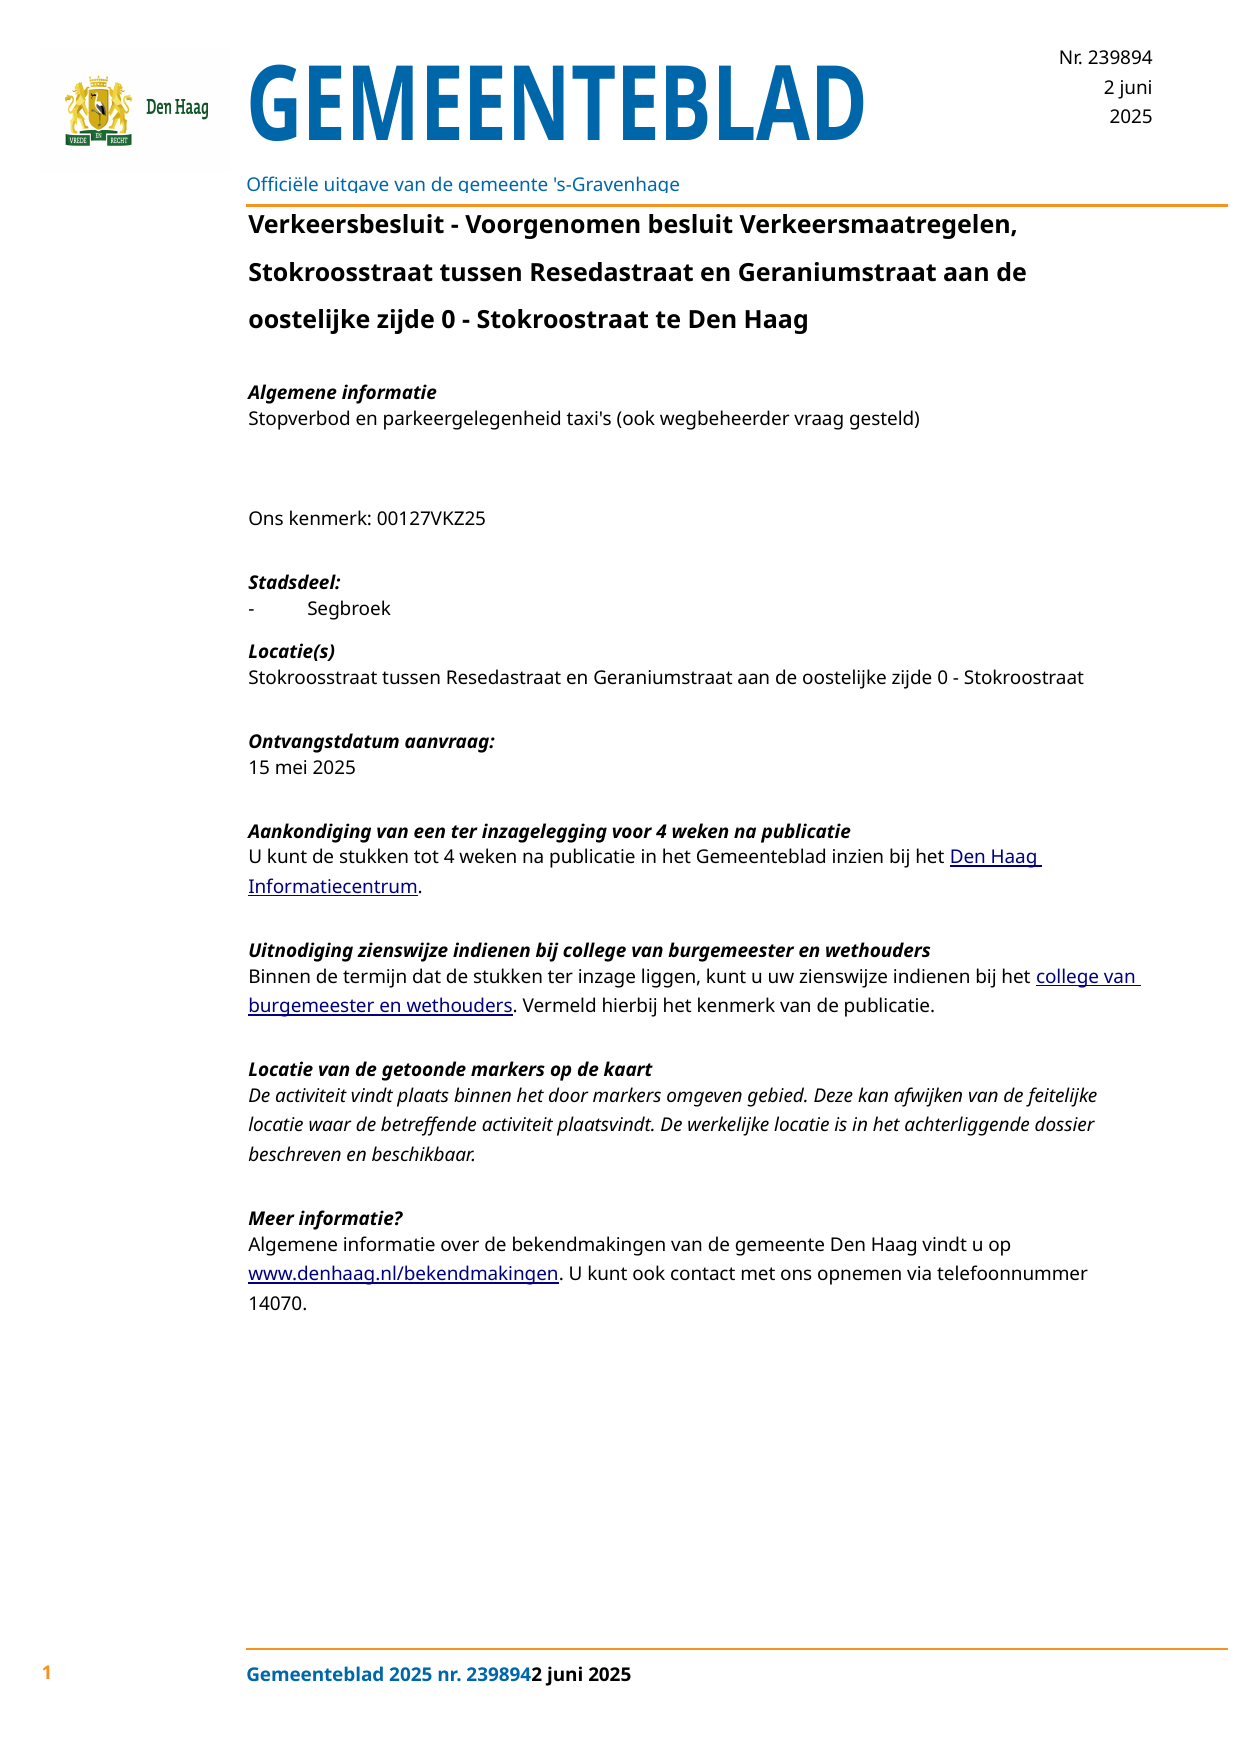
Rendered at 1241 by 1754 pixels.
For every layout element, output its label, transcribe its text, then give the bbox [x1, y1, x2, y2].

list Segbroek [248, 595, 1152, 621]
text Stokroosstraat tussen Resedastraat en Geraniumstraat aan de oostelijke zijde 0 - Stokroostraat [248, 664, 1152, 690]
text Algemene informatie over de bekendmakingen van de gemeente Den Haag vindt u op www.denhaag.nl/bekendmakingen. U kunt ook contact met ons opnemen via telefoonnummer 14070. [248, 1231, 1152, 1316]
text De activiteit vindt plaats binnen het door markers omgeven gebied. Deze kan afwijken van de feitelijke locatie waar de betreffende activiteit plaatsvindt. De werkelijke locatie is in het achterliggende dossier beschreven en beschikbaar. [248, 1082, 1152, 1167]
text Ontvangstdatum aanvraag: [248, 728, 1152, 754]
text U kunt de stukken tot 4 weken na publicatie in het Gemeenteblad inzien bij het Den Haag Informatiecentrum. [248, 843, 1152, 899]
text Meer informatie? [248, 1205, 1152, 1231]
text 15 mei 2025 [248, 754, 1152, 779]
text Locatie(s) [248, 638, 1152, 664]
text Uitnodiging zienswijze indienen bij college van burgemeester en wethouders [248, 937, 1152, 963]
text Locatie van de getoonde markers op de kaart [248, 1056, 1152, 1082]
text Aankondiging van een ter inzagelegging voor 4 weken na publicatie [248, 818, 1152, 843]
text Stadsdeel: [248, 569, 1152, 595]
text Ons kenmerk: 00127VKZ25 [248, 506, 1152, 531]
text Verkeersbesluit - Voorgenomen besluit Verkeersmaatregelen, Stokroosstraat tussen Resedastraat en Geraniumstraat aan de oostelijke zijde 0 - Stokroostraat te Den Haag [248, 207, 1152, 336]
text Stopverbod en parkeergelegenheid taxi's (ook wegbeheerder vraag gesteld) [248, 405, 1152, 431]
text Binnen de termijn dat de stukken ter inzage liggen, kunt u uw zienswijze indienen bij het college van burgemeester en wethouders. Vermeld hierbij het kenmerk van de publicatie. [248, 963, 1152, 1018]
text Algemene informatie [248, 379, 1152, 405]
picture [41, 47, 231, 172]
